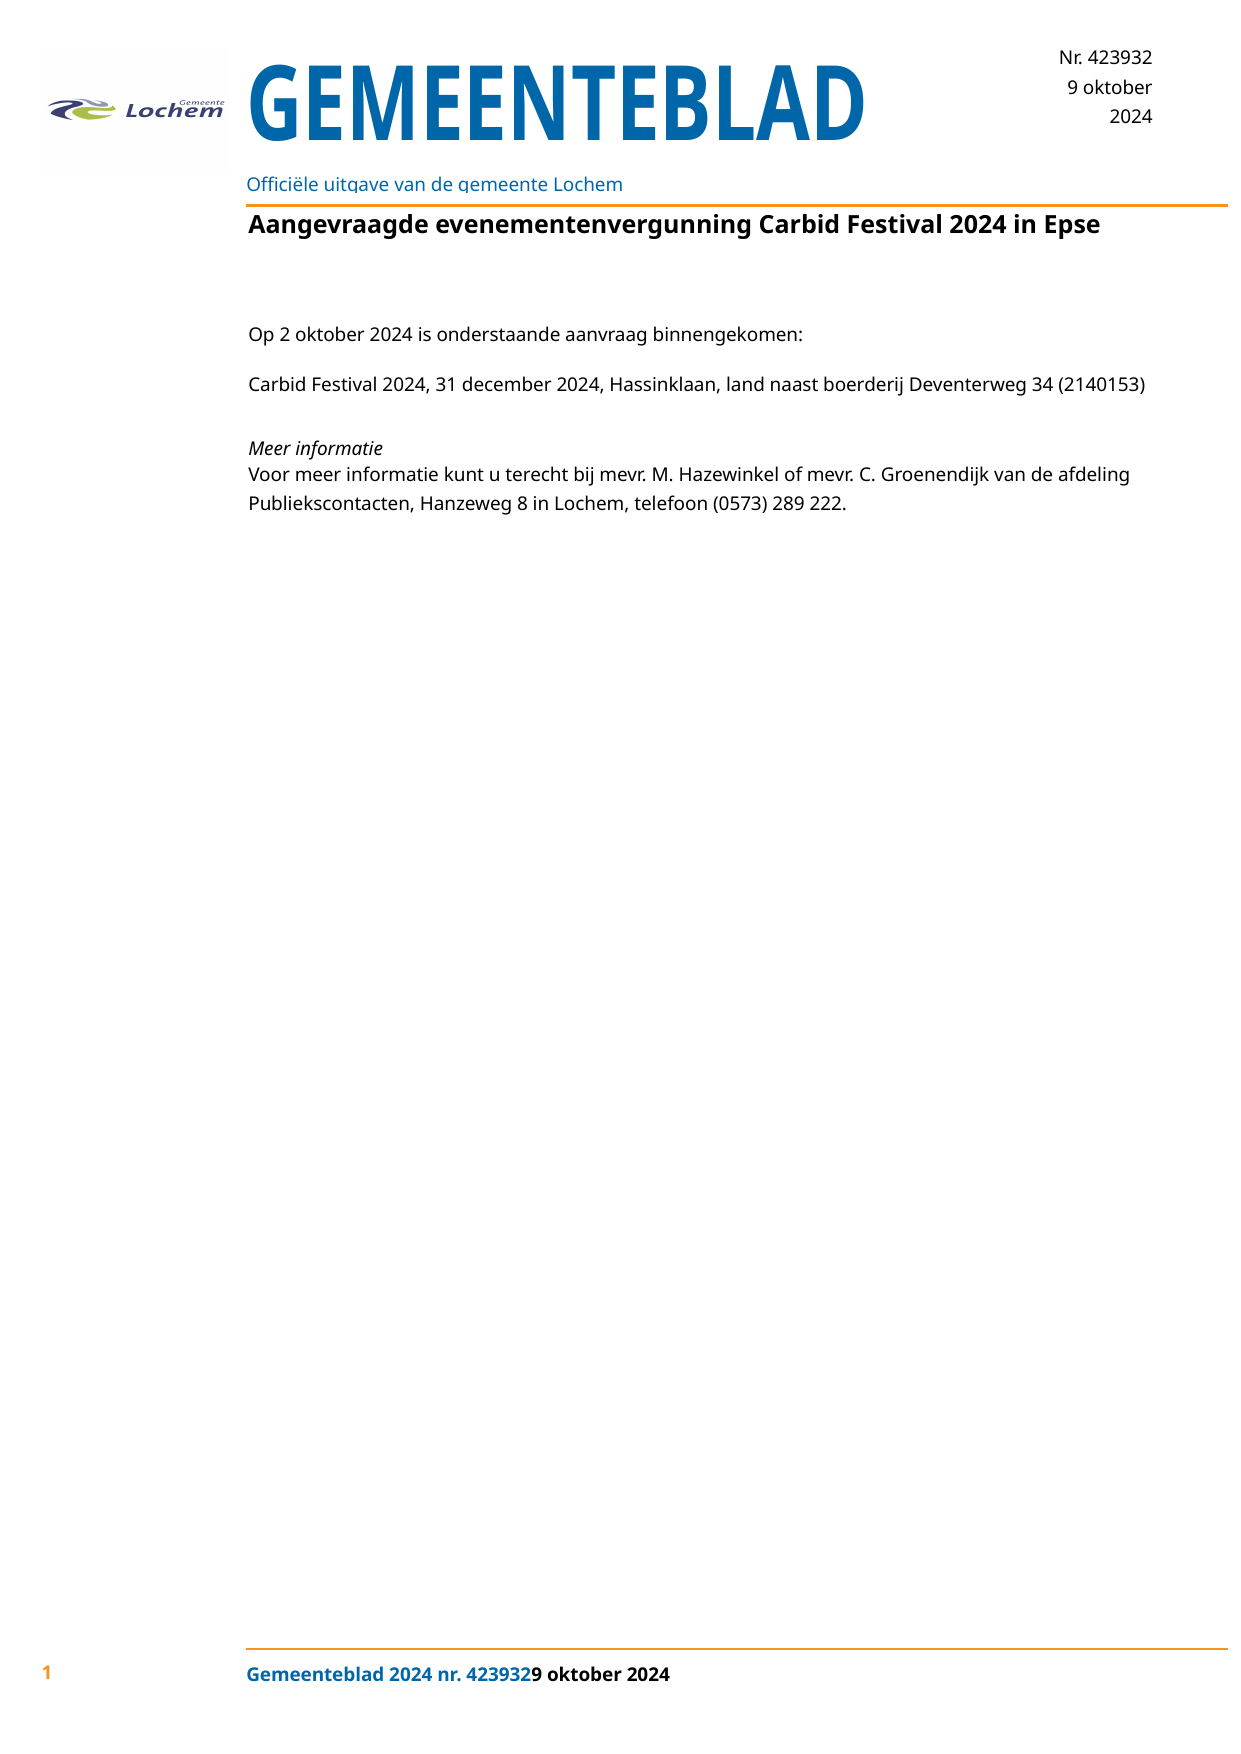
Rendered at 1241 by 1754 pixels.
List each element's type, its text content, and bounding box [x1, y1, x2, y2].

picture [41, 47, 231, 172]
text Carbid Festival 2024, 31 december 2024, Hassinklaan, land naast boerderij Deventerweg 34 (2140153) [248, 371, 1152, 397]
text Aangevraagde evenementenvergunning Carbid Festival 2024 in Epse [248, 207, 1152, 241]
text Meer informatie [248, 435, 1152, 461]
text Op 2 oktober 2024 is onderstaande aanvraag binnengekomen: [248, 321, 1152, 346]
text Voor meer informatie kunt u terecht bij mevr. M. Hazewinkel of mevr. C. Groenendijk van de afdeling Publiekscontacten, Hanzeweg 8 in Lochem, telefoon (0573) 289 222. [248, 461, 1152, 516]
